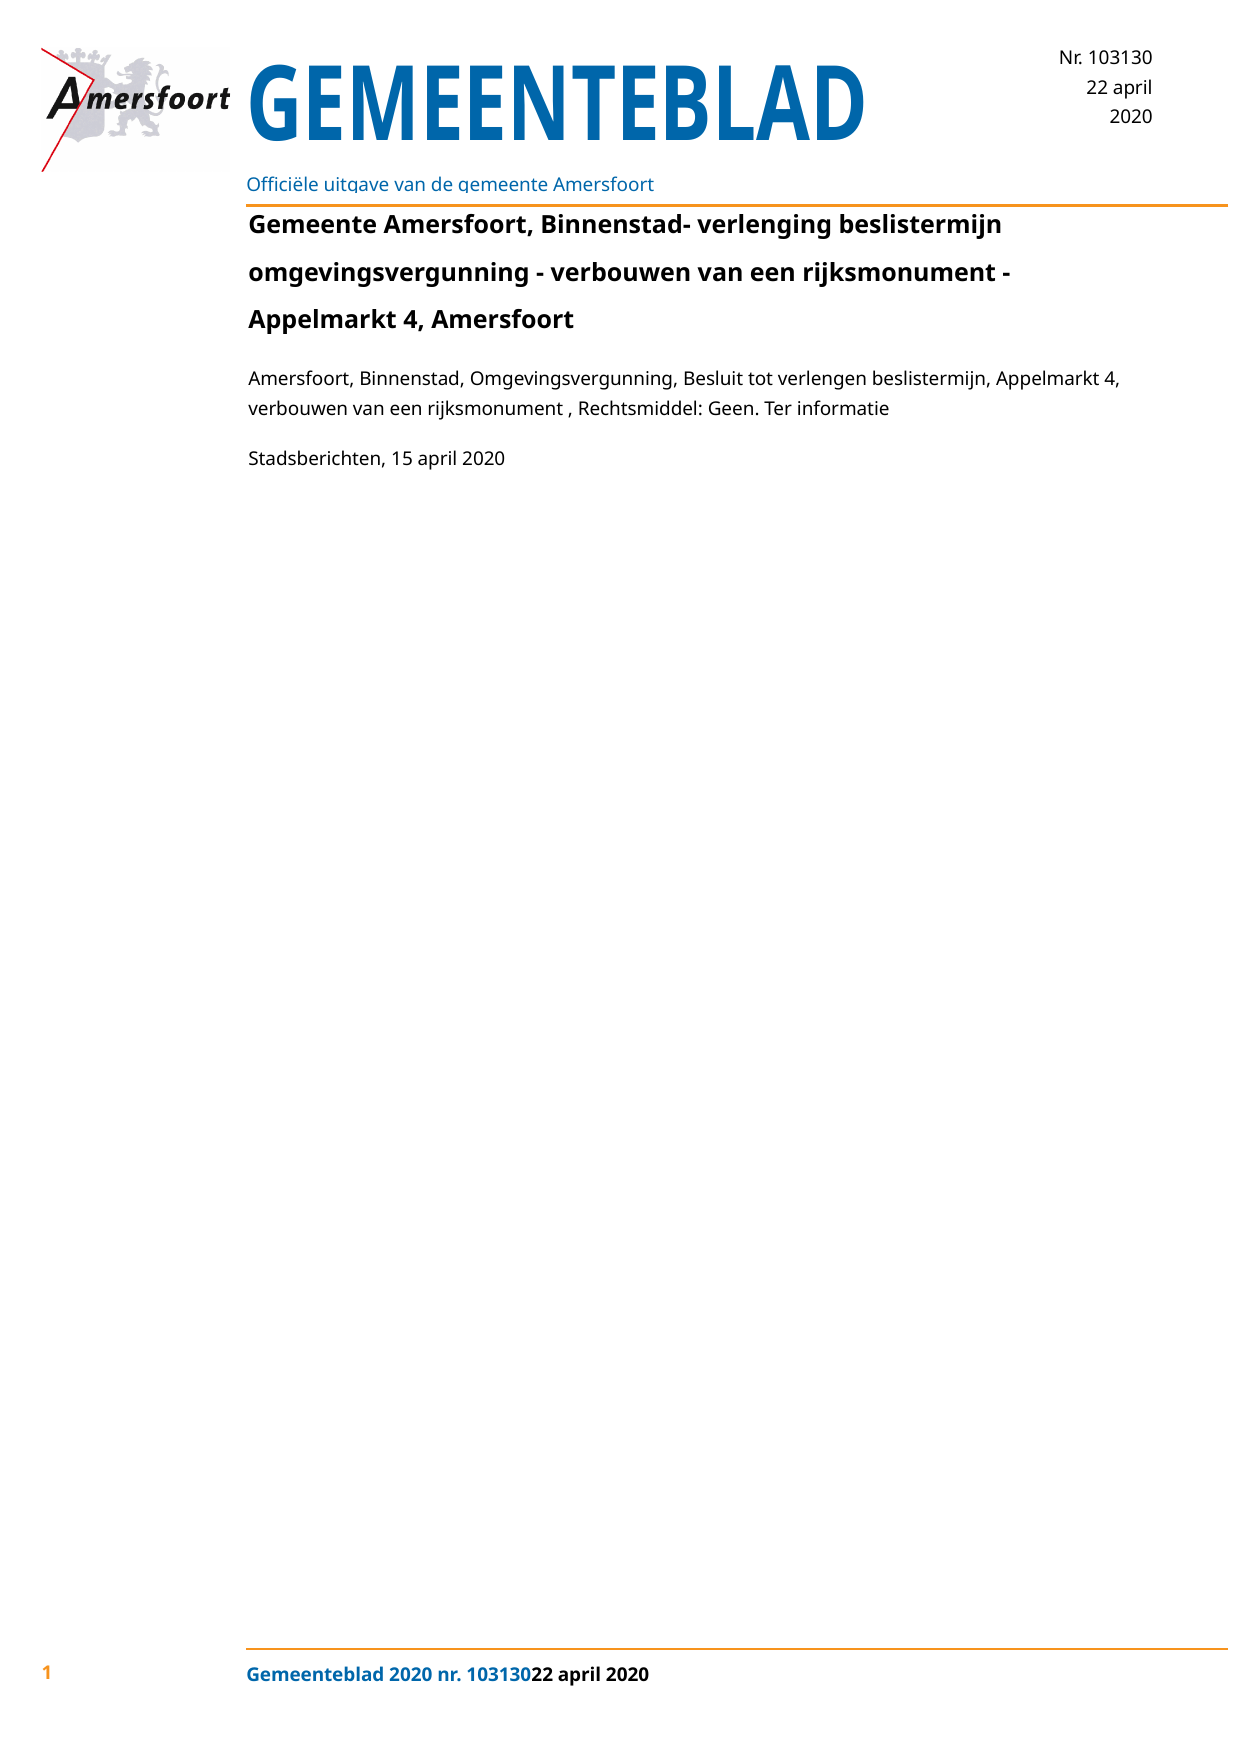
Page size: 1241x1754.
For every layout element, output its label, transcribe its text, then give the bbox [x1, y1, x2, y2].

text Stadsberichten, 15 april 2020 [248, 446, 1152, 471]
text Amersfoort, Binnenstad, Omgevingsvergunning, Besluit tot verlengen beslistermijn, Appelmarkt 4, verbouwen van een rijksmonument , Rechtsmiddel: Geen. Ter informatie [248, 366, 1152, 421]
picture [41, 47, 231, 172]
text Gemeente Amersfoort, Binnenstad- verlenging beslistermijn omgevingsvergunning - verbouwen van een rijksmonument - Appelmarkt 4, Amersfoort [248, 207, 1152, 336]
